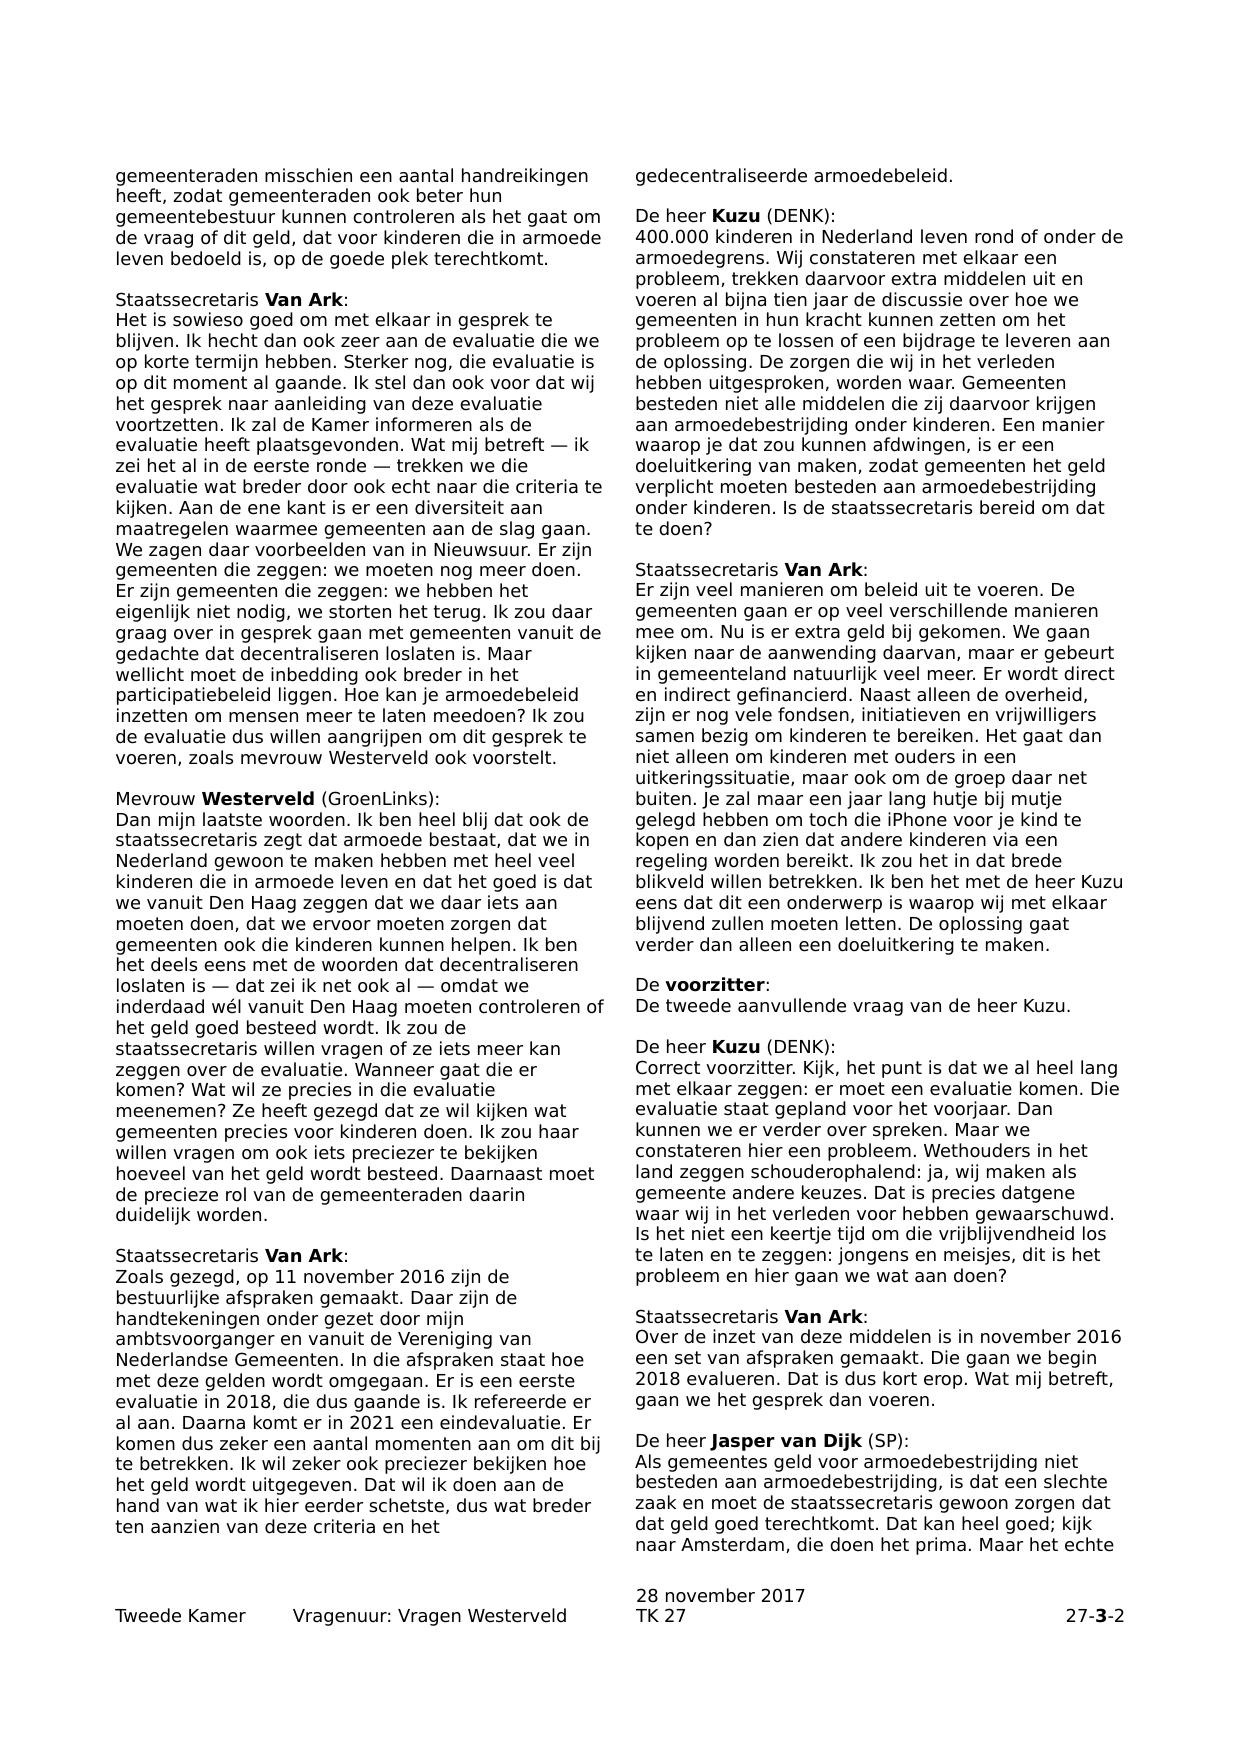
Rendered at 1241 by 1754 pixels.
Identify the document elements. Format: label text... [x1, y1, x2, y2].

text gedecentraliseerde armoedebeleid. [635, 165, 1125, 186]
text De tweede aanvullende vraag van de heer Kuzu. [635, 996, 1125, 1017]
text Mevrouw Westerveld (GroenLinks): [115, 788, 605, 809]
text Staatssecretaris Van Ark: [635, 559, 1125, 580]
text Er zijn veel manieren om beleid uit te voeren. De gemeenten gaan er op veel verschillende manieren mee om. Nu is er extra geld bij gekomen. We gaan kijken naar de aanwending daarvan, maar er gebeurt in gemeenteland natuurlijk veel meer. Er wordt direct en indirect gefinancierd. Naast alleen de overheid, zijn er nog vele fondsen, initiatieven en vrijwilligers samen bezig om kinderen te bereiken. Het gaat dan niet alleen om kinderen met ouders in een uitkeringssituatie, maar ook om de groep daar net buiten. Je zal maar een jaar lang hutje bij mutje gelegd hebben om toch die iPhone voor je kind te kopen en dan zien dat andere kinderen via een regeling worden bereikt. Ik zou het in dat brede blikveld willen betrekken. Ik ben het met de heer Kuzu eens dat dit een onderwerp is waarop wij met elkaar blijvend zullen moeten letten. De oplossing gaat verder dan alleen een doeluitkering te maken. [635, 580, 1125, 955]
text Dan mijn laatste woorden. Ik ben heel blij dat ook de staatssecretaris zegt dat armoede bestaat, dat we in Nederland gewoon te maken hebben met heel veel kinderen die in armoede leven en dat het goed is dat we vanuit Den Haag zeggen dat we daar iets aan moeten doen, dat we ervoor moeten zorgen dat gemeenten ook die kinderen kunnen helpen. Ik ben het deels eens met de woorden dat decentraliseren loslaten is — dat zei ik net ook al — omdat we inderdaad wél vanuit Den Haag moeten controleren of het geld goed besteed wordt. Ik zou de staatssecretaris willen vragen of ze iets meer kan zeggen over de evaluatie. Wanneer gaat die er komen? Wat wil ze precies in die evaluatie meenemen? Ze heeft gezegd dat ze wil kijken wat gemeenten precies voor kinderen doen. Ik zou haar willen vragen om ook iets preciezer te bekijken hoeveel van het geld wordt besteed. Daarnaast moet de precieze rol van de gemeenteraden daarin duidelijk worden. [115, 809, 605, 1226]
text Als gemeentes geld voor armoedebestrijding niet besteden aan armoedebestrijding, is dat een slechte zaak en moet de staatssecretaris gewoon zorgen dat dat geld goed terechtkomt. Dat kan heel goed; kijk naar Amsterdam, die doen het prima. Maar het echte [635, 1451, 1125, 1556]
text Staatssecretaris Van Ark: [115, 1246, 605, 1267]
text Correct voorzitter. Kijk, het punt is dat we al heel lang met elkaar zeggen: er moet een evaluatie komen. Die evaluatie staat gepland voor het voorjaar. Dan kunnen we er verder over spreken. Maar we constateren hier een probleem. Wethouders in het land zeggen schouderophalend: ja, wij maken als gemeente andere keuzes. Dat is precies datgene waar wij in het verleden voor hebben gewaarschuwd. Is het niet een keertje tijd om die vrijblijvendheid los te laten en te zeggen: jongens en meisjes, dit is het probleem en hier gaan we wat aan doen? [635, 1057, 1125, 1287]
text 400.000 kinderen in Nederland leven rond of onder de armoedegrens. Wij constateren met elkaar een probleem, trekken daarvoor extra middelen uit en voeren al bijna tien jaar de discussie over hoe we gemeenten in hun kracht kunnen zetten om het probleem op te lossen of een bijdrage te leveren aan de oplossing. De zorgen die wij in het verleden hebben uitgesproken, worden waar. Gemeenten besteden niet alle middelen die zij daarvoor krijgen aan armoedebestrijding onder kinderen. Een manier waarop je dat zou kunnen afdwingen, is er een doeluitkering van maken, zodat gemeenten het geld verplicht moeten besteden aan armoedebestrijding onder kinderen. Is de staatssecretaris bereid om dat te doen? [635, 227, 1125, 539]
text Staatssecretaris Van Ark: [635, 1307, 1125, 1327]
text Het is sowieso goed om met elkaar in gesprek te blijven. Ik hecht dan ook zeer aan de evaluatie die we op korte termijn hebben. Sterker nog, die evaluatie is op dit moment al gaande. Ik stel dan ook voor dat wij het gesprek naar aanleiding van deze evaluatie voortzetten. Ik zal de Kamer informeren als de evaluatie heeft plaatsgevonden. Wat mij betreft — ik zei het al in de eerste ronde — trekken we die evaluatie wat breder door ook echt naar die criteria te kijken. Aan de ene kant is er een diversiteit aan maatregelen waarmee gemeenten aan de slag gaan. We zagen daar voorbeelden van in Nieuwsuur. Er zijn gemeenten die zeggen: we moeten nog meer doen. Er zijn gemeenten die zeggen: we hebben het eigenlijk niet nodig, we storten het terug. Ik zou daar graag over in gesprek gaan met gemeenten vanuit de gedachte dat decentraliseren loslaten is. Maar wellicht moet de inbedding ook breder in het participatiebeleid liggen. Hoe kan je armoedebeleid inzetten om mensen meer te laten meedoen? Ik zou de evaluatie dus willen aangrijpen om dit gesprek te voeren, zoals mevrouw Westerveld ook voorstelt. [115, 310, 605, 768]
text De heer Kuzu (DENK): [635, 1037, 1125, 1057]
text Zoals gezegd, op 11 november 2016 zijn de bestuurlijke afspraken gemaakt. Daar zijn de handtekeningen onder gezet door mijn ambtsvoorganger en vanuit de Vereniging van Nederlandse Gemeenten. In die afspraken staat hoe met deze gelden wordt omgegaan. Er is een eerste evaluatie in 2018, die dus gaande is. Ik refereerde er al aan. Daarna komt er in 2021 een eindevaluatie. Er komen dus zeker een aantal momenten aan om dit bij te betrekken. Ik wil zeker ook preciezer bekijken hoe het geld wordt uitgegeven. Dat wil ik doen aan de hand van wat ik hier eerder schetste, dus wat breder ten aanzien van deze criteria en het [115, 1267, 605, 1537]
text Staatssecretaris Van Ark: [115, 289, 605, 310]
text De heer Kuzu (DENK): [635, 206, 1125, 227]
text De heer Jasper van Dijk (SP): [635, 1431, 1125, 1451]
text De voorzitter: [635, 975, 1125, 996]
text Over de inzet van deze middelen is in november 2016 een set van afspraken gemaakt. Die gaan we begin 2018 evalueren. Dat is dus kort erop. Wat mij betreft, gaan we het gesprek dan voeren. [635, 1327, 1125, 1411]
text gemeenteraden misschien een aantal handreikingen heeft, zodat gemeenteraden ook beter hun gemeentebestuur kunnen controleren als het gaat om de vraag of dit geld, dat voor kinderen die in armoede leven bedoeld is, op de goede plek terechtkomt. [115, 165, 605, 269]
